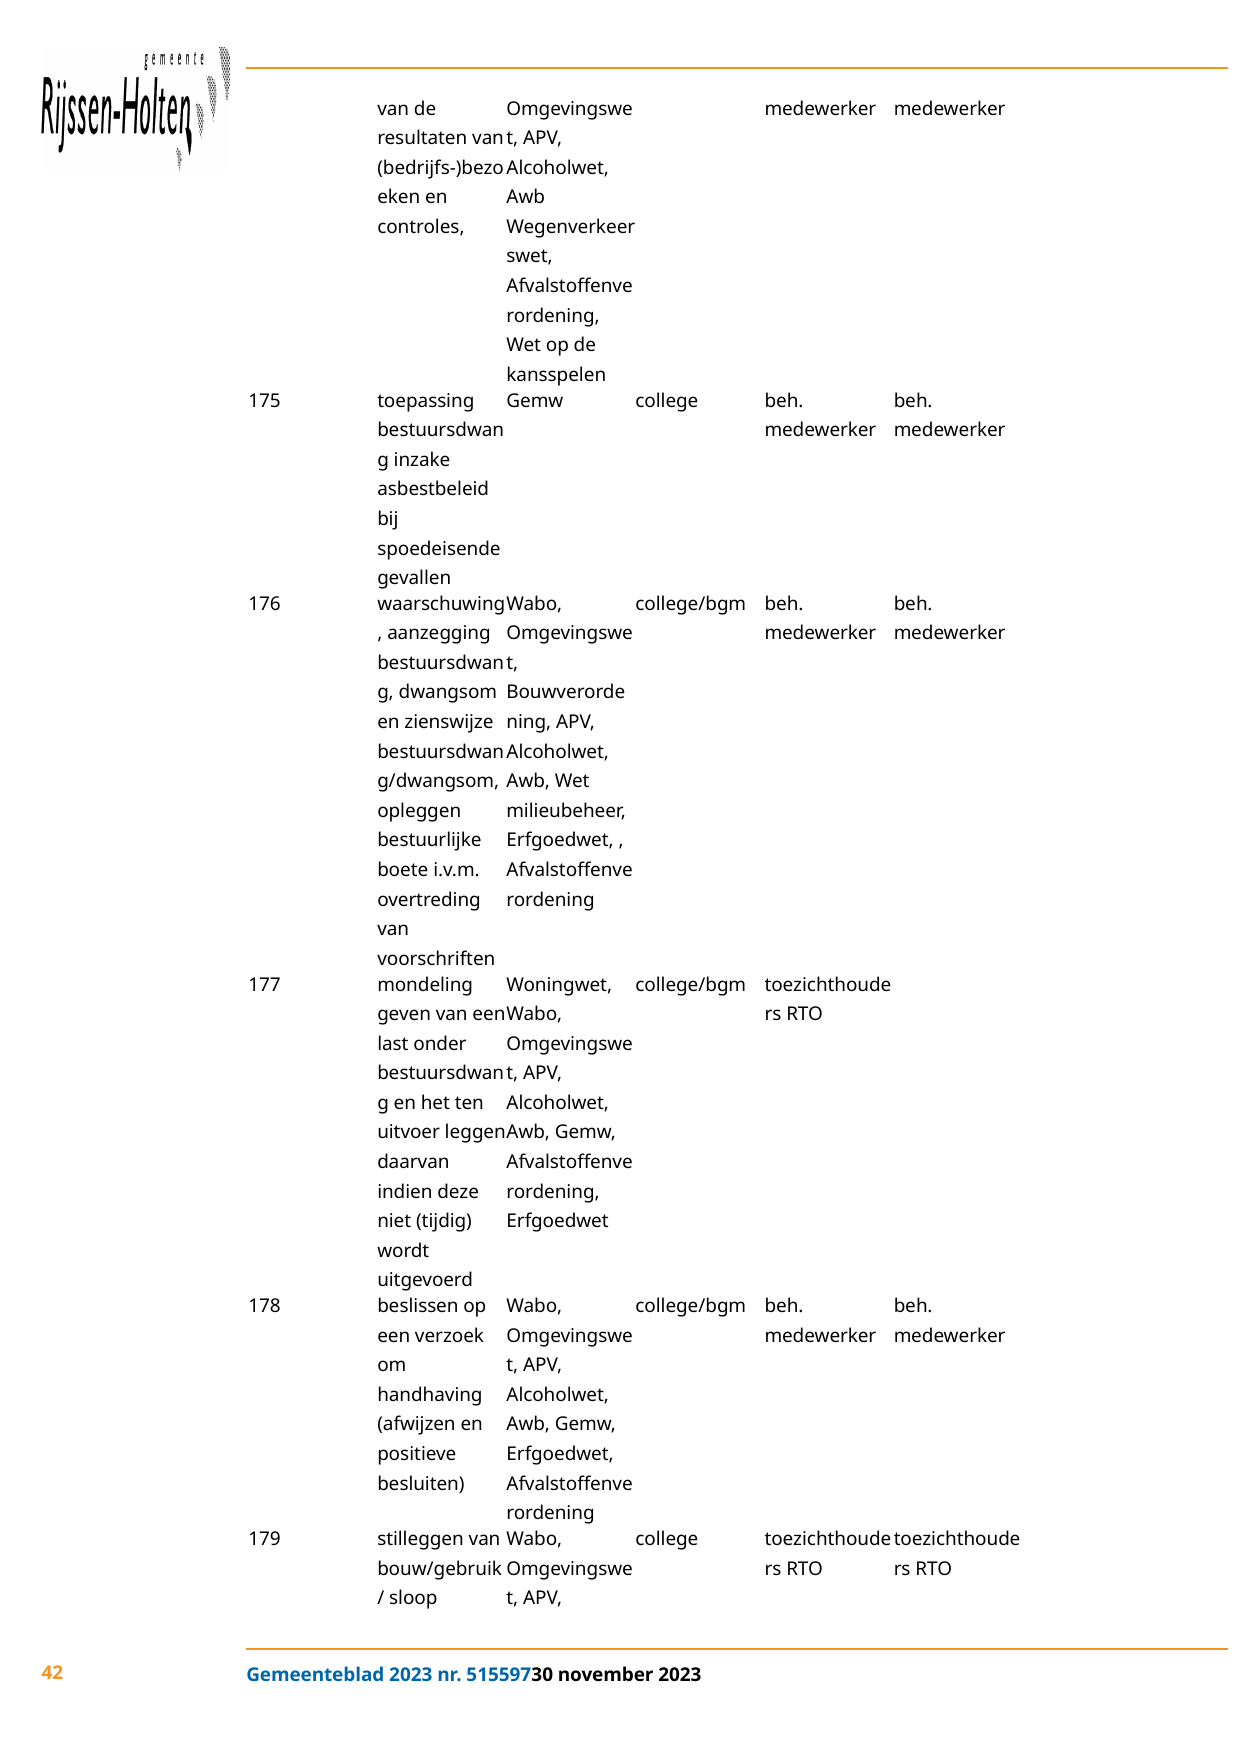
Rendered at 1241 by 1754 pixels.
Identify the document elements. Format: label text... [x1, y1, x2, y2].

table_cell 177 [248, 971, 377, 1292]
table_cell [894, 971, 1022, 1292]
table_cell Omgevingswet, APV, Alcoholwet, Awb Wegenverkeerswet, Afvalstoffenverordening, Wet op de kansspelen [506, 95, 635, 387]
table_cell beh. medewerker [764, 387, 893, 590]
picture [41, 47, 231, 172]
table_cell Wabo, Omgevingswet, APV, Alcoholwet, Awb, Gemw, Erfgoedwet, Afvalstoffenverordening [506, 1292, 635, 1525]
table_cell [248, 95, 377, 387]
table_cell beslissen op een verzoek om handhaving (afwijzen en positieve besluiten) [377, 1292, 506, 1525]
table_cell [1023, 1525, 1152, 1610]
table_cell [635, 95, 764, 387]
table_cell Gemw [506, 387, 635, 590]
table_cell medewerker [764, 95, 893, 387]
table_cell beh. medewerker [764, 590, 893, 971]
table_cell 176 [248, 590, 377, 971]
table_cell toepassing bestuursdwang inzake asbestbeleid bij spoedeisende gevallen [377, 387, 506, 590]
table_cell beh. medewerker [764, 1292, 893, 1525]
table_cell toezichthouders RTO [764, 971, 893, 1292]
table_cell [1023, 1292, 1152, 1525]
table_cell 179 [248, 1525, 377, 1610]
table_cell college/bgm [635, 971, 764, 1292]
table_cell beh. medewerker [894, 590, 1022, 971]
table_cell 178 [248, 1292, 377, 1525]
table_cell toezichthouders RTO [764, 1525, 893, 1610]
table_cell van de resultaten van (bedrijfs-)bezoeken en controles, [377, 95, 506, 387]
table_cell college/bgm [635, 1292, 764, 1525]
table_cell toezichthouders RTO [894, 1525, 1022, 1610]
table_cell [1023, 387, 1152, 590]
table_cell Woningwet, Wabo, Omgevingswet, APV, Alcoholwet, Awb, Gemw, Afvalstoffenverordening, Erfgoedwet [506, 971, 635, 1292]
table_cell college [635, 387, 764, 590]
table_cell Wabo, Omgevingswet, APV, [506, 1525, 635, 1610]
table_cell college/bgm [635, 590, 764, 971]
table_cell [1023, 590, 1152, 971]
table_cell [1023, 971, 1152, 1292]
table_cell mondeling geven van een last onder bestuursdwang en het ten uitvoer leggen daarvan indien deze niet (tijdig) wordt uitgevoerd [377, 971, 506, 1292]
table_cell beh. medewerker [894, 387, 1022, 590]
table_cell [1023, 95, 1152, 387]
table_cell Wabo, Omgevingswet, Bouwverordening, APV, Alcoholwet, Awb, Wet milieubeheer, Erfgoedwet, , Afvalstoffenverordening [506, 590, 635, 971]
table_cell 175 [248, 387, 377, 590]
table_cell stilleggen van bouw/gebruik/ sloop [377, 1525, 506, 1610]
table_cell college [635, 1525, 764, 1610]
table_cell waarschuwing, aanzegging bestuursdwang, dwangsom en zienswijze bestuursdwang/dwangsom, opleggen bestuurlijke boete i.v.m. overtreding van voorschriften [377, 590, 506, 971]
table_cell medewerker [894, 95, 1022, 387]
table_cell beh. medewerker [894, 1292, 1022, 1525]
